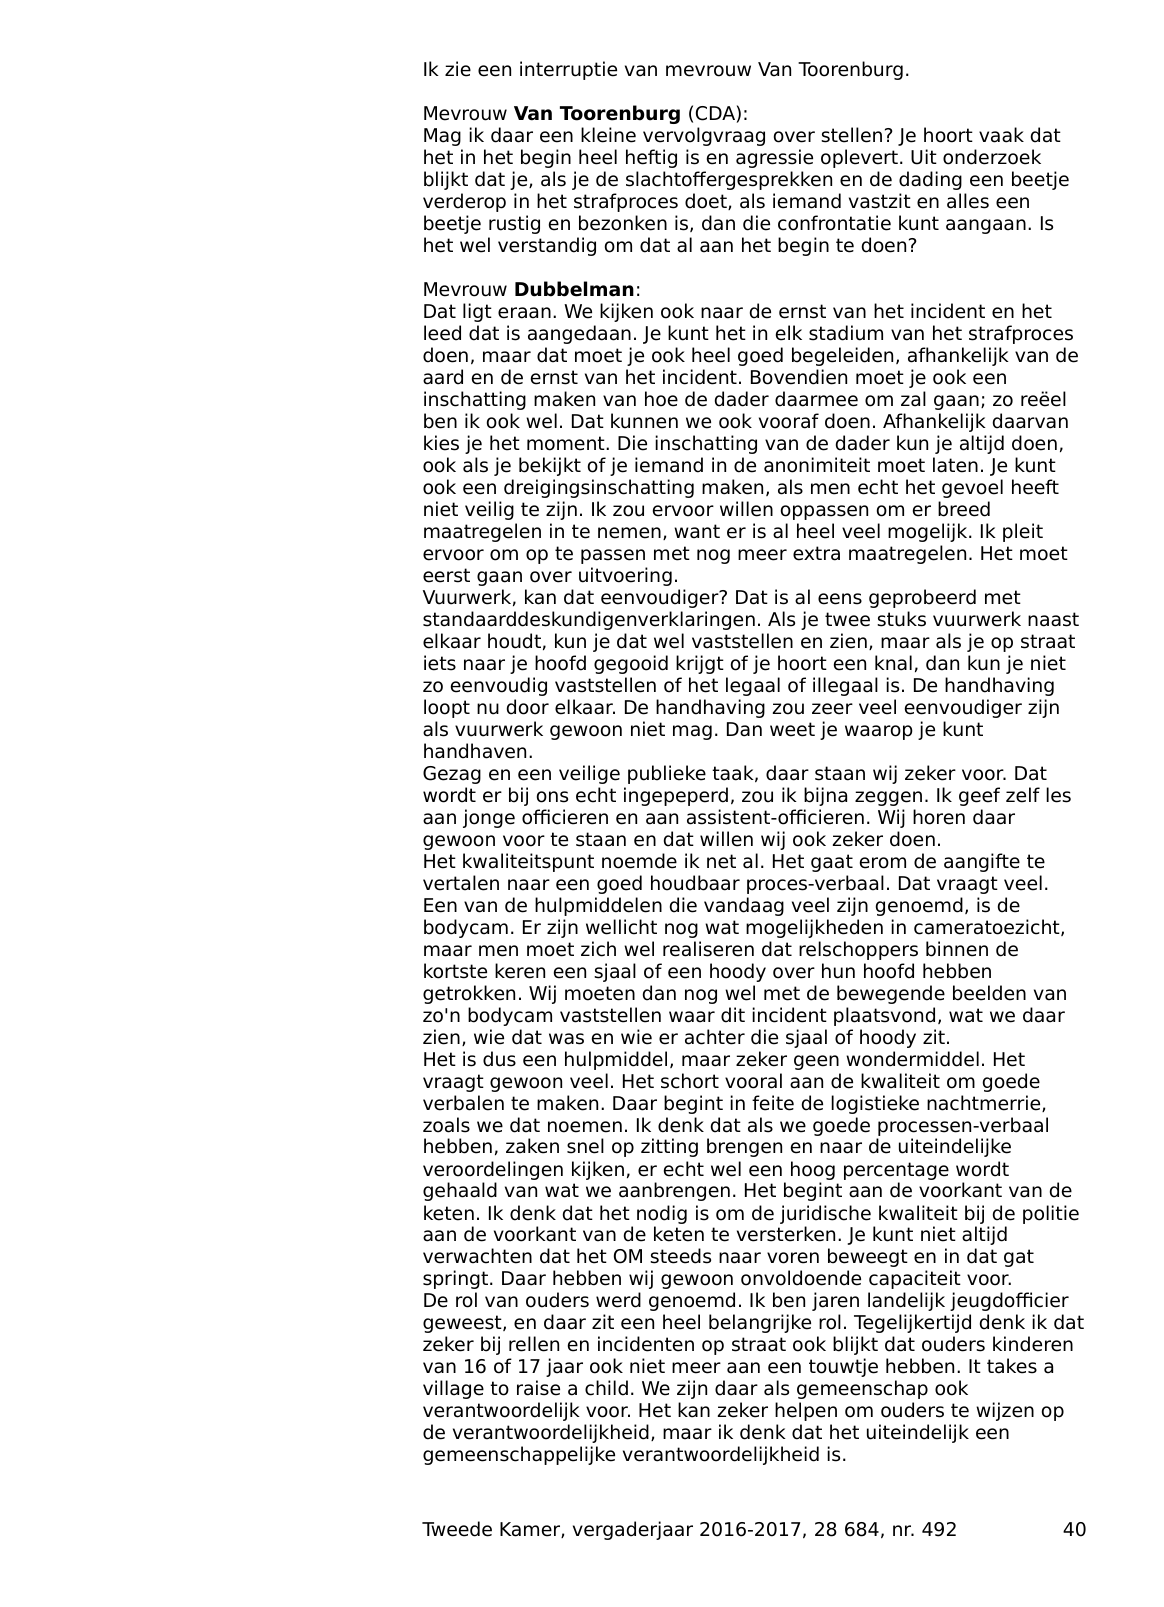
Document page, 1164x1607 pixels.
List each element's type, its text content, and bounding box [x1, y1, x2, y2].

text Mag ik daar een kleine vervolgvraag over stellen? Je hoort vaak dat het in het begin heel heftig is en agressie oplevert. Uit onderzoek blijkt dat je, als je de slachtoffergesprekken en de dading een beetje verderop in het strafproces doet, als iemand vastzit en alles een beetje rustig en bezonken is, dan die confrontatie kunt aangaan. Is het wel verstandig om dat al aan het begin te doen? [422, 125, 1087, 257]
text Gezag en een veilige publieke taak, daar staan wij zeker voor. Dat wordt er bij ons echt ingepeperd, zou ik bijna zeggen. Ik geef zelf les aan jonge officieren en aan assistent-officieren. Wij horen daar gewoon voor te staan en dat willen wij ook zeker doen. [422, 763, 1087, 851]
text Vuurwerk, kan dat eenvoudiger? Dat is al eens geprobeerd met standaarddeskundigenverklaringen. Als je twee stuks vuurwerk naast elkaar houdt, kun je dat wel vaststellen en zien, maar als je op straat iets naar je hoofd gegooid krijgt of je hoort een knal, dan kun je niet zo eenvoudig vaststellen of het legaal of illegaal is. De handhaving loopt nu door elkaar. De handhaving zou zeer veel eenvoudiger zijn als vuurwerk gewoon niet mag. Dan weet je waarop je kunt handhaven. [422, 587, 1087, 763]
text Mevrouw Van Toorenburg (CDA): [422, 103, 1087, 125]
text Het is dus een hulpmiddel, maar zeker geen wondermiddel. Het vraagt gewoon veel. Het schort vooral aan de kwaliteit om goede verbalen te maken. Daar begint in feite de logistieke nachtmerrie, zoals we dat noemen. Ik denk dat als we goede processen-verbaal hebben, zaken snel op zitting brengen en naar de uiteindelijke veroordelingen kijken, er echt wel een hoog percentage wordt gehaald van wat we aanbrengen. Het begint aan de voorkant van de keten. Ik denk dat het nodig is om de juridische kwaliteit bij de politie aan de voorkant van de keten te versterken. Je kunt niet altijd verwachten dat het OM steeds naar voren beweegt en in dat gat springt. Daar hebben wij gewoon onvoldoende capaciteit voor. [422, 1048, 1087, 1290]
text De rol van ouders werd genoemd. Ik ben jaren landelijk jeugdofficier geweest, en daar zit een heel belangrijke rol. Tegelijkertijd denk ik dat zeker bij rellen en incidenten op straat ook blijkt dat ouders kinderen van 16 of 17 jaar ook niet meer aan een touwtje hebben. It takes a village to raise a child. We zijn daar als gemeenschap ook verantwoordelijk voor. Het kan zeker helpen om ouders te wijzen op de verantwoordelijkheid, maar ik denk dat het uiteindelijk een gemeenschappelijke verantwoordelijkheid is. [422, 1290, 1087, 1466]
text Ik zie een interruptie van mevrouw Van Toorenburg. [422, 59, 1087, 81]
text Mevrouw Dubbelman: [422, 279, 1087, 301]
text Dat ligt eraan. We kijken ook naar de ernst van het incident en het leed dat is aangedaan. Je kunt het in elk stadium van het strafproces doen, maar dat moet je ook heel goed begeleiden, afhankelijk van de aard en de ernst van het incident. Bovendien moet je ook een inschatting maken van hoe de dader daarmee om zal gaan; zo reëel ben ik ook wel. Dat kunnen we ook vooraf doen. Afhankelijk daarvan kies je het moment. Die inschatting van de dader kun je altijd doen, ook als je bekijkt of je iemand in de anonimiteit moet laten. Je kunt ook een dreigingsinschatting maken, als men echt het gevoel heeft niet veilig te zijn. Ik zou ervoor willen oppassen om er breed maatregelen in te nemen, want er is al heel veel mogelijk. Ik pleit ervoor om op te passen met nog meer extra maatregelen. Het moet eerst gaan over uitvoering. [422, 301, 1087, 587]
text Het kwaliteitspunt noemde ik net al. Het gaat erom de aangifte te vertalen naar een goed houdbaar proces-verbaal. Dat vraagt veel. Een van de hulpmiddelen die vandaag veel zijn genoemd, is de bodycam. Er zijn wellicht nog wat mogelijkheden in cameratoezicht, maar men moet zich wel realiseren dat relschoppers binnen de kortste keren een sjaal of een hoody over hun hoofd hebben getrokken. Wij moeten dan nog wel met de bewegende beelden van zo'n bodycam vaststellen waar dit incident plaatsvond, wat we daar zien, wie dat was en wie er achter die sjaal of hoody zit. [422, 851, 1087, 1048]
